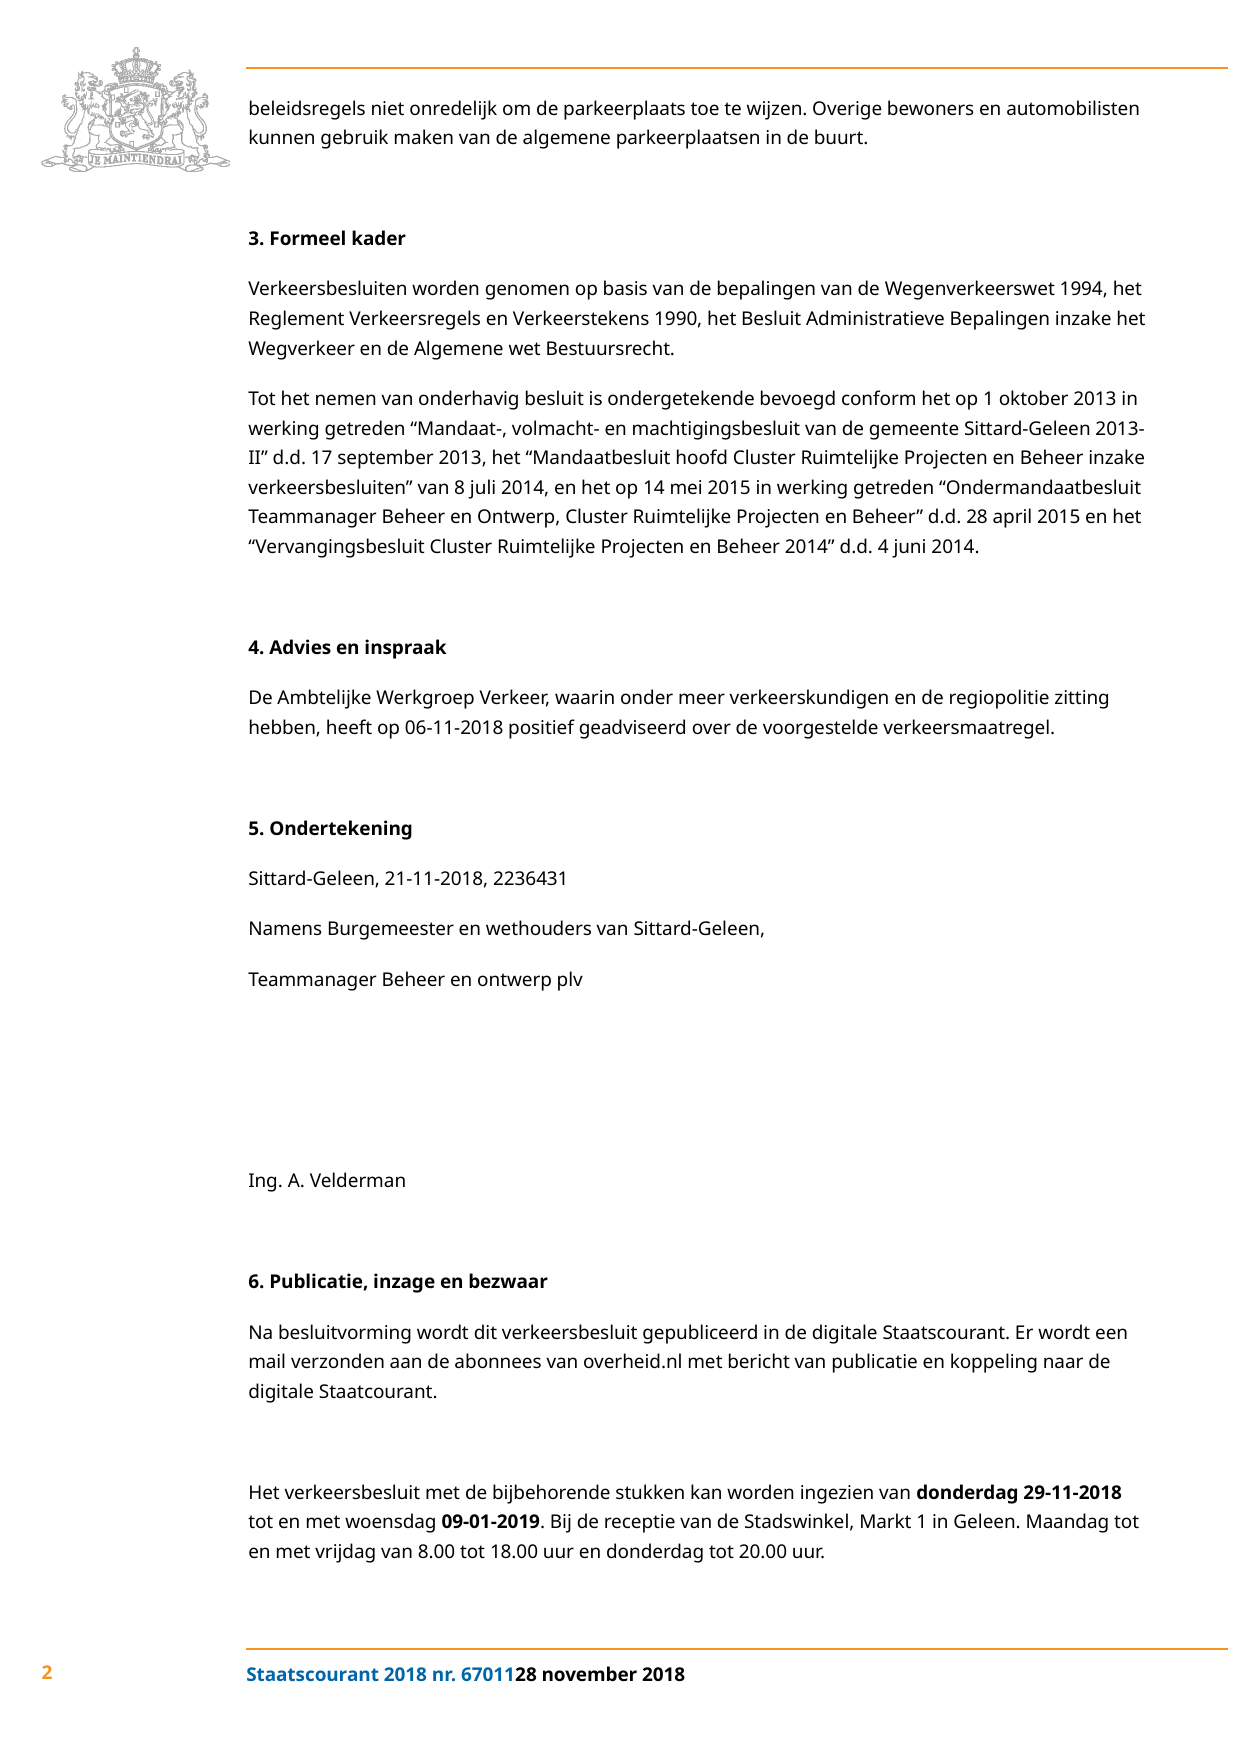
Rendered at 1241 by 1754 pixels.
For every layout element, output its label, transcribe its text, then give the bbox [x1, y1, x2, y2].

text Na besluitvorming wordt dit verkeersbesluit gepubliceerd in de digitale Staatscourant. Er wordt een mail verzonden aan de abonnees van overheid.nl met bericht van publicatie en koppeling naar de digitale Staatcourant. [248, 1319, 1152, 1404]
text Tot het nemen van onderhavig besluit is ondergetekende bevoegd conform het op 1 oktober 2013 in werking getreden “Mandaat-, volmacht- en machtigingsbesluit van de gemeente Sittard-Geleen 2013-II” d.d. 17 september 2013, het “Mandaatbesluit hoofd Cluster Ruimtelijke Projecten en Beheer inzake verkeersbesluiten” van 8 juli 2014, en het op 14 mei 2015 in werking getreden “Ondermandaatbesluit Teammanager Beheer en Ontwerp, Cluster Ruimtelijke Projecten en Beheer” d.d. 28 april 2015 en het “Vervangingsbesluit Cluster Ruimtelijke Projecten en Beheer 2014” d.d. 4 juni 2014. [248, 385, 1152, 559]
text Ing. A. Velderman [248, 1168, 1152, 1193]
text Teammanager Beheer en ontwerp plv [248, 966, 1152, 992]
text Namens Burgemeester en wethouders van Sittard-Geleen, [248, 916, 1152, 941]
text 5. Ondertekening [248, 815, 1152, 841]
text 6. Publicatie, inzage en bezwaar [248, 1268, 1152, 1294]
text De Ambtelijke Werkgroep Verkeer, waarin onder meer verkeerskundigen en de regiopolitie zitting hebben, heeft op 06-11-2018 positief geadviseerd over de voorgestelde verkeersmaatregel. [248, 684, 1152, 740]
text beleidsregels niet onredelijk om de parkeerplaats toe te wijzen. Overige bewoners en automobilisten kunnen gebruik maken van de algemene parkeerplaatsen in de buurt. [248, 95, 1152, 150]
text 3. Formeel kader [248, 225, 1152, 251]
text Verkeersbesluiten worden genomen op basis van de bepalingen van de Wegenverkeerswet 1994, het Reglement Verkeersregels en Verkeerstekens 1990, het Besluit Administratieve Bepalingen inzake het Wegverkeer en de Algemene wet Bestuursrecht. [248, 276, 1152, 361]
text 4. Advies en inspraak [248, 634, 1152, 660]
text Sittard-Geleen, 21-11-2018, 2236431 [248, 865, 1152, 891]
text Het verkeersbesluit met de bijbehorende stukken kan worden ingezien van donderdag 29-11-2018 tot en met woensdag 09-01-2019. Bij de receptie van de Stadswinkel, Markt 1 in Geleen. Maandag tot en met vrijdag van 8.00 tot 18.00 uur en donderdag tot 20.00 uur. [248, 1479, 1152, 1564]
picture [41, 47, 231, 172]
